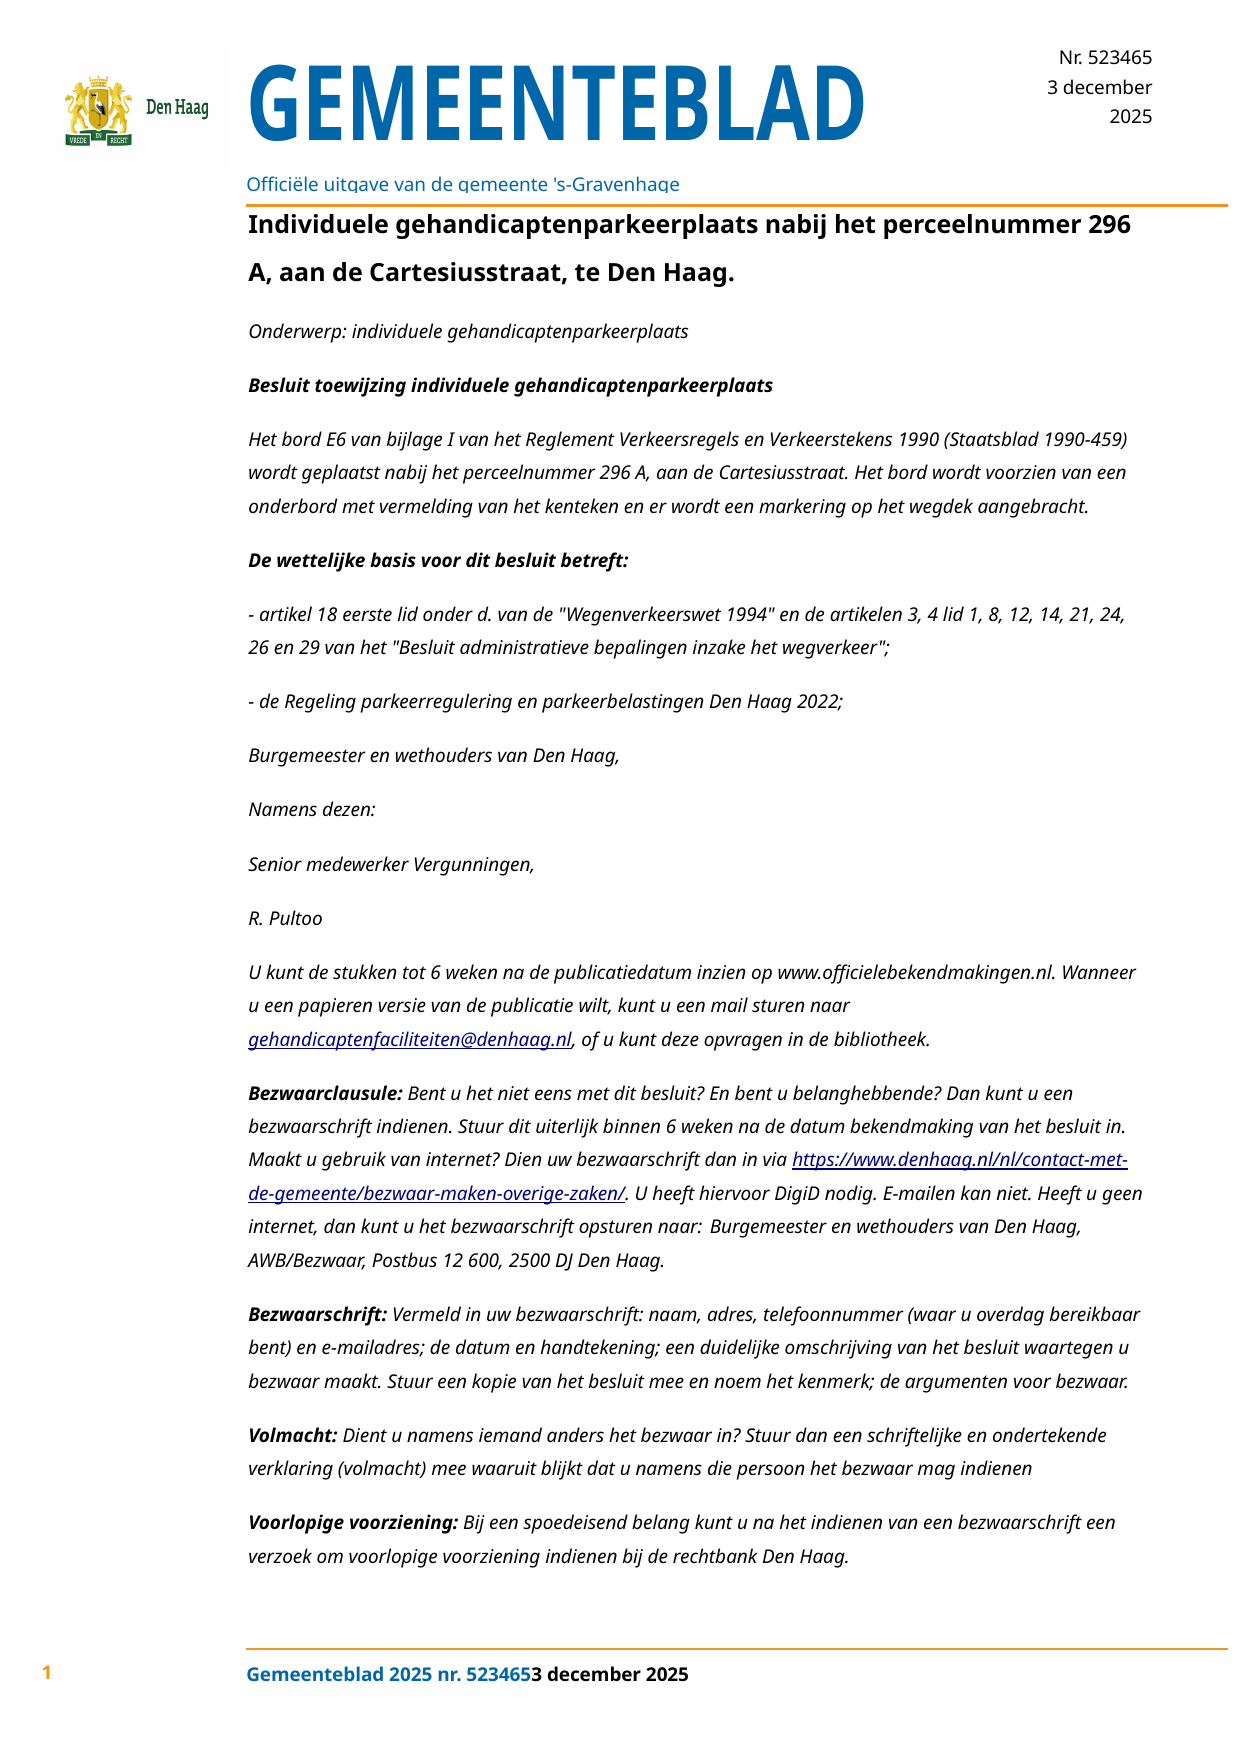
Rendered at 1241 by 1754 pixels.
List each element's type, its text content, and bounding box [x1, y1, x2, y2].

text Individuele gehandicaptenparkeerplaats nabij het perceelnummer 296 A, aan de Cartesiusstraat, te Den Haag. [248, 207, 1152, 288]
text U kunt de stukken tot 6 weken na de publicatiedatum inzien op www.officielebekendmakingen.nl. Wanneer u een papieren versie van de publicatie wilt, kunt u een mail sturen naar gehandicaptenfaciliteiten@denhaag.nl, of u kunt deze opvragen in de bibliotheek. [248, 959, 1152, 1051]
text Besluit toewijzing individuele gehandicaptenparkeerplaats [248, 372, 1152, 398]
picture [41, 47, 231, 172]
text - artikel 18 eerste lid onder d. van de "Wegenverkeerswet 1994" en de artikelen 3, 4 lid 1, 8, 12, 14, 21, 24, 26 en 29 van het "Besluit administratieve bepalingen inzake het wegverkeer"; [248, 601, 1152, 660]
text Onderwerp: individuele gehandicaptenparkeerplaats [248, 318, 1152, 344]
text De wettelijke basis voor dit besluit betreft: [248, 547, 1152, 573]
text Bezwaarclausule: Bent u het niet eens met dit besluit? En bent u belanghebbende? Dan kunt u een bezwaarschrift indienen. Stuur dit uiterlijk binnen 6 weken na de datum bekendmaking van het besluit in. Maakt u gebruik van internet? Dien uw bezwaarschrift dan in via https://www.denhaag.nl/nl/contact-met-de-gemeente/bezwaar-maken-overige-zaken/. U heeft hiervoor DigiD nodig. E-mailen kan niet. Heeft u geen internet, dan kunt u het bezwaarschrift opsturen naar: Burgemeester en wethouders van Den Haag, AWB/Bezwaar, Postbus 12 600, 2500 DJ Den Haag. [248, 1080, 1152, 1273]
text Bezwaarschrift: Vermeld in uw bezwaarschrift: naam, adres, telefoonnummer (waar u overdag bereikbaar bent) en e-mailadres; de datum en handtekening; een duidelijke omschrijving van het besluit waartegen u bezwaar maakt. Stuur een kopie van het besluit mee en noem het kenmerk; de argumenten voor bezwaar. [248, 1301, 1152, 1394]
text Het bord E6 van bijlage I van het Reglement Verkeersregels en Verkeerstekens 1990 (Staatsblad 1990-459) wordt geplaatst nabij het perceelnummer 296 A, aan de Cartesiusstraat. Het bord wordt voorzien van een onderbord met vermelding van het kenteken en er wordt een markering op het wegdek aangebracht. [248, 426, 1152, 519]
text Senior medewerker Vergunningen, [248, 851, 1152, 876]
text R. Pultoo [248, 905, 1152, 931]
text - de Regeling parkeerregulering en parkeerbelastingen Den Haag 2022; [248, 688, 1152, 714]
text Volmacht: Dient u namens iemand anders het bezwaar in? Stuur dan een schriftelijke en ondertekende verklaring (volmacht) mee waaruit blijkt dat u namens die persoon het bezwaar mag indienen [248, 1422, 1152, 1481]
text Burgemeester en wethouders van Den Haag, [248, 743, 1152, 768]
text Namens dezen: [248, 797, 1152, 822]
text Voorlopige voorziening: Bij een spoedeisend belang kunt u na het indienen van een bezwaarschrift een verzoek om voorlopige voorziening indienen bij de rechtbank Den Haag. [248, 1509, 1152, 1569]
